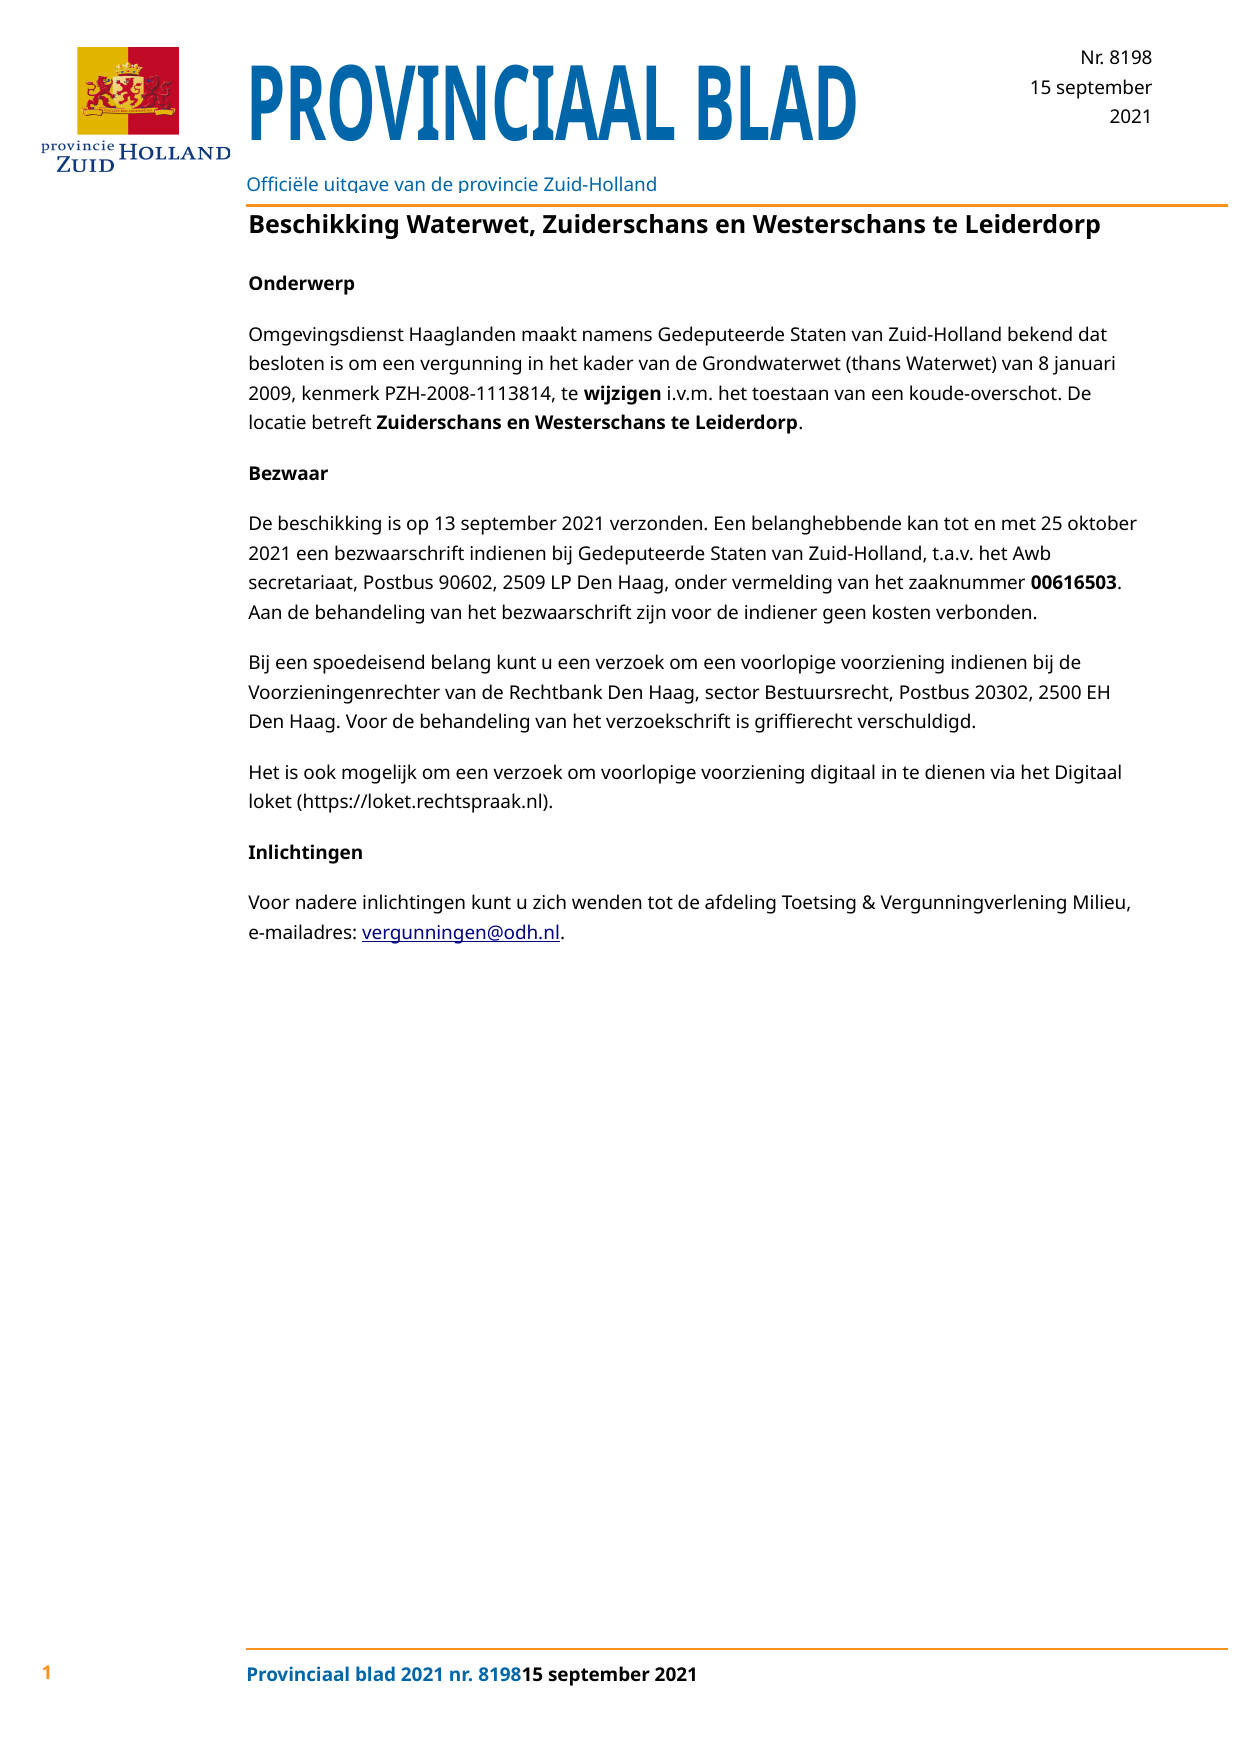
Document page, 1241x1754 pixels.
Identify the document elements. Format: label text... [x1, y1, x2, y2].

text Beschikking Waterwet, Zuiderschans en Westerschans te Leiderdorp [248, 207, 1152, 241]
text Voor nadere inlichtingen kunt u zich wenden tot de afdeling Toetsing & Vergunningverlening Milieu, e-mailadres: vergunningen@odh.nl. [248, 889, 1152, 945]
text Inlichtingen [248, 839, 1152, 865]
text Omgevingsdienst Haaglanden maakt namens Gedeputeerde Staten van Zuid-Holland bekend dat besloten is om een vergunning in het kader van de Grondwaterwet (thans Waterwet) van 8 januari 2009, kenmerk PZH-2008-1113814, te wijzigen i.v.m. het toestaan van een koude-overschot. De locatie betreft Zuiderschans en Westerschans te Leiderdorp. [248, 321, 1152, 435]
text Bezwaar [248, 460, 1152, 486]
text Bij een spoedeisend belang kunt u een verzoek om een voorlopige voorziening indienen bij de Voorzieningenrechter van de Rechtbank Den Haag, sector Bestuursrecht, Postbus 20302, 2500 EH Den Haag. Voor de behandeling van het verzoekschrift is griffierecht verschuldigd. [248, 649, 1152, 734]
picture [41, 47, 231, 172]
text Het is ook mogelijk om een verzoek om voorlopige voorziening digitaal in te dienen via het Digitaal loket (https://loket.rechtspraak.nl). [248, 759, 1152, 814]
text De beschikking is op 13 september 2021 verzonden. Een belanghebbende kan tot en met 25 oktober 2021 een bezwaarschrift indienen bij Gedeputeerde Staten van Zuid-Holland, t.a.v. het Awb secretariaat, Postbus 90602, 2509 LP Den Haag, onder vermelding van het zaaknummer 00616503. Aan de behandeling van het bezwaarschrift zijn voor de indiener geen kosten verbonden. [248, 510, 1152, 625]
text Onderwerp [248, 270, 1152, 296]
